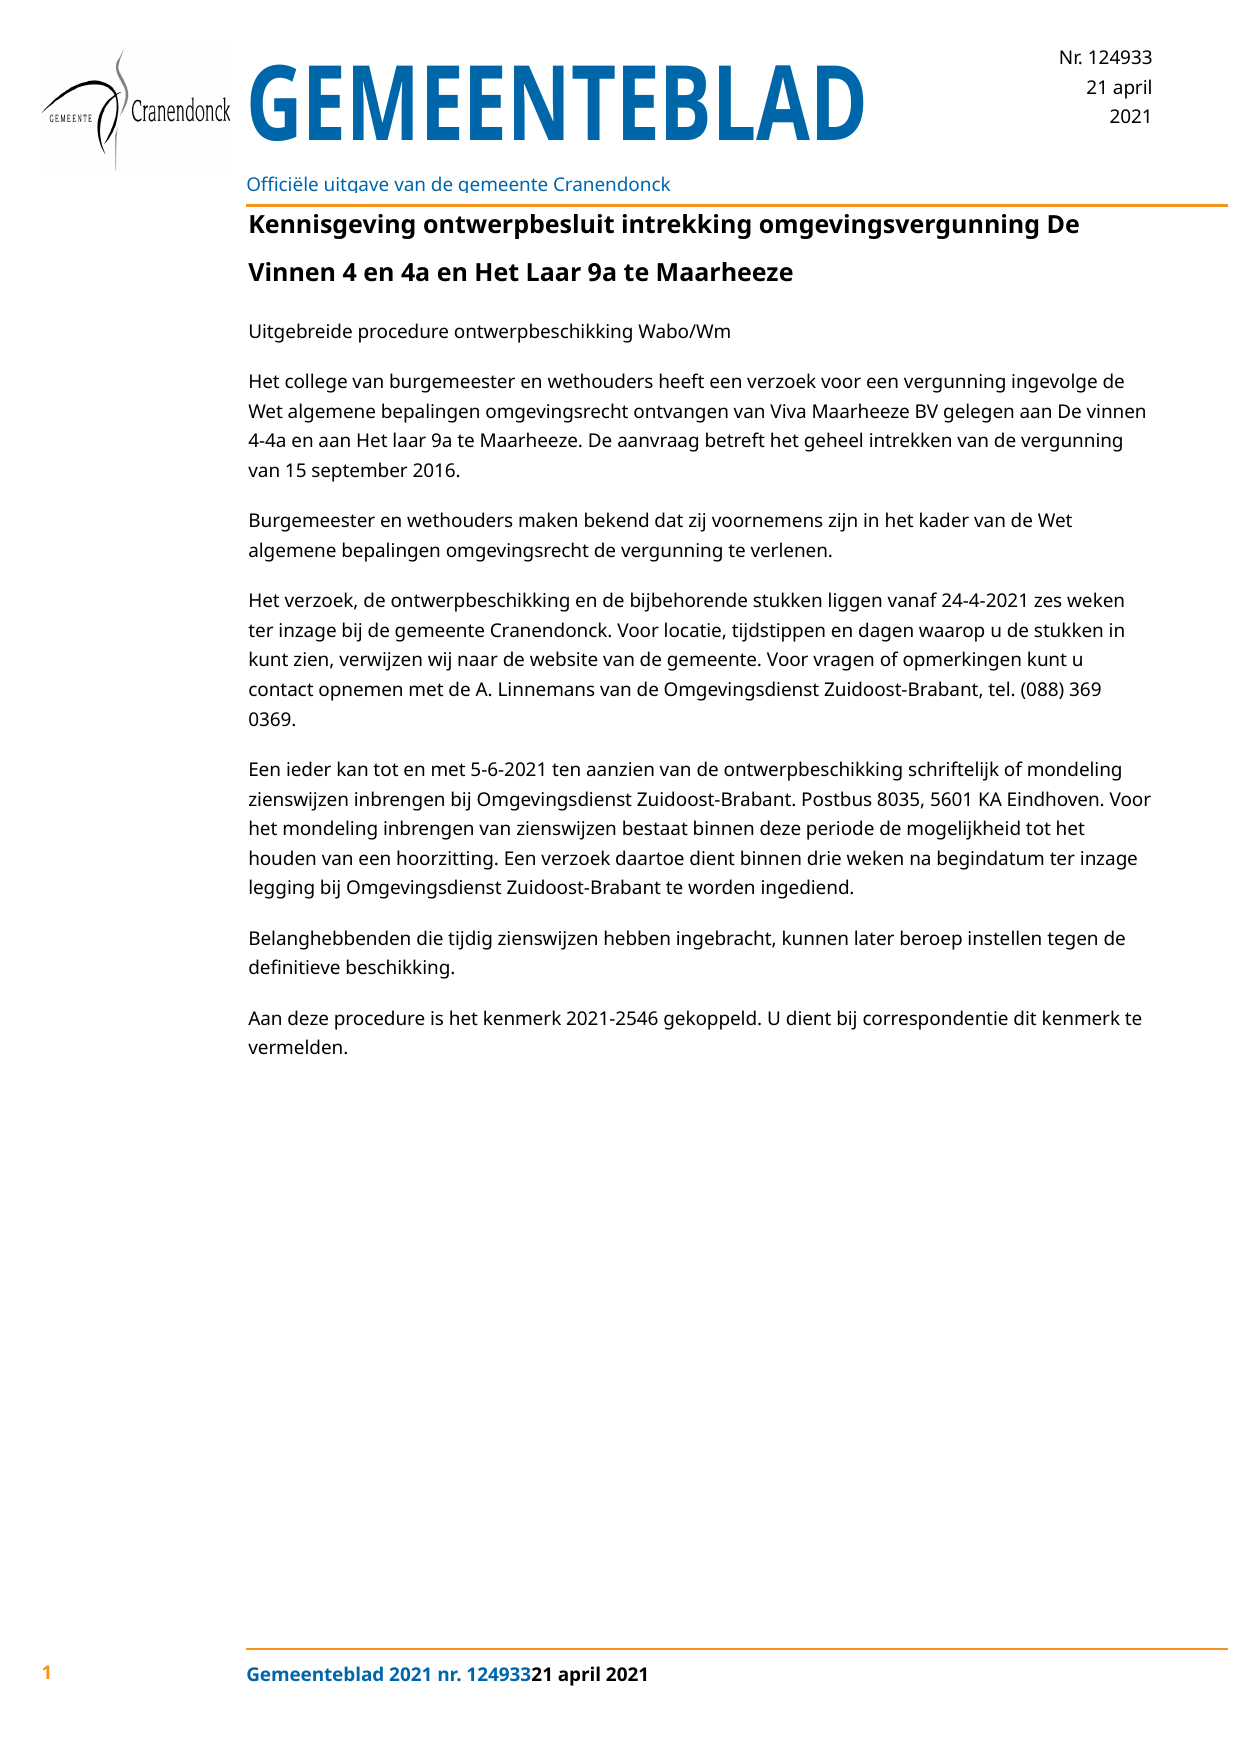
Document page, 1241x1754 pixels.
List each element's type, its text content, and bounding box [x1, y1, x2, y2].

text Uitgebreide procedure ontwerpbeschikking Wabo/Wm [248, 318, 1152, 344]
text Burgemeester en wethouders maken bekend dat zij voornemens zijn in het kader van de Wet algemene bepalingen omgevingsrecht de vergunning te verlenen. [248, 507, 1152, 563]
picture [41, 47, 231, 172]
text Kennisgeving ontwerpbesluit intrekking omgevingsvergunning De Vinnen 4 en 4a en Het Laar 9a te Maarheeze [248, 207, 1152, 288]
text Het college van burgemeester en wethouders heeft een verzoek voor een vergunning ingevolge de Wet algemene bepalingen omgevingsrecht ontvangen van Viva Maarheeze BV gelegen aan De vinnen 4-4a en aan Het laar 9a te Maarheeze. De aanvraag betreft het geheel intrekken van de vergunning van 15 september 2016. [248, 368, 1152, 483]
text Belanghebbenden die tijdig zienswijzen hebben ingebracht, kunnen later beroep instellen tegen de definitieve beschikking. [248, 925, 1152, 980]
text Een ieder kan tot en met 5-6-2021 ten aanzien van de ontwerpbeschikking schriftelijk of mondeling zienswijzen inbrengen bij Omgevingsdienst Zuidoost-Brabant. Postbus 8035, 5601 KA Eindhoven. Voor het mondeling inbrengen van zienswijzen bestaat binnen deze periode de mogelijkheid tot het houden van een hoorzitting. Een verzoek daartoe dient binnen drie weken na begindatum ter inzage legging bij Omgevingsdienst Zuidoost-Brabant te worden ingediend. [248, 756, 1152, 900]
text Het verzoek, de ontwerpbeschikking en de bijbehorende stukken liggen vanaf 24-4-2021 zes weken ter inzage bij de gemeente Cranendonck. Voor locatie, tijdstippen en dagen waarop u de stukken in kunt zien, verwijzen wij naar de website van de gemeente. Voor vragen of opmerkingen kunt u contact opnemen met de A. Linnemans van de Omgevingsdienst Zuidoost-Brabant, tel. (088) 369 0369. [248, 587, 1152, 732]
text Aan deze procedure is het kenmerk 2021-2546 gekoppeld. U dient bij correspondentie dit kenmerk te vermelden. [248, 1005, 1152, 1060]
